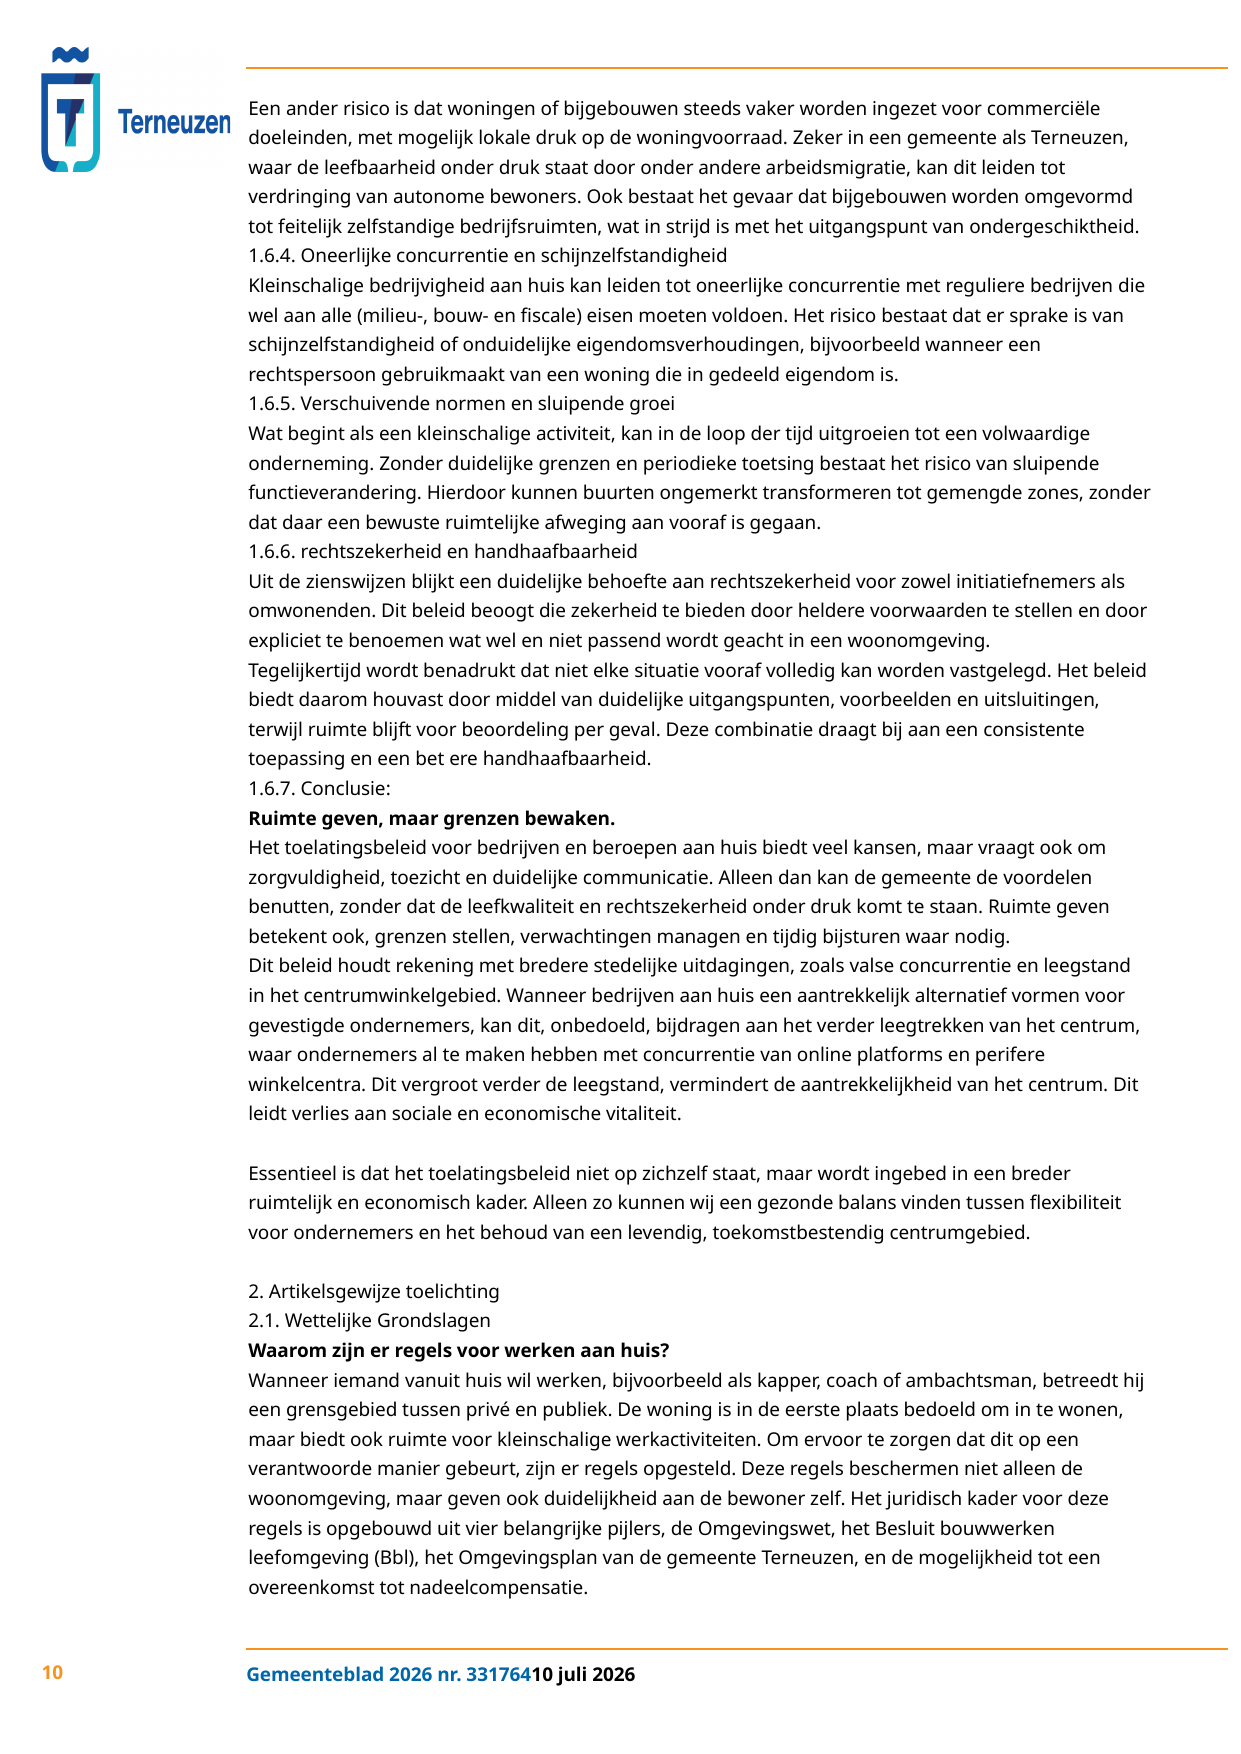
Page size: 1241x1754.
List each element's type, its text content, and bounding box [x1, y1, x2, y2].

text 1.6.4. Oneerlijke concurrentie en schijnzelfstandigheid [248, 243, 1152, 268]
text Een ander risico is dat woningen of bijgebouwen steeds vaker worden ingezet voor commerciële doeleinden, met mogelijk lokale druk op de woningvoorraad. Zeker in een gemeente als Terneuzen, waar de leefbaarheid onder druk staat door onder andere arbeidsmigratie, kan dit leiden tot verdringing van autonome bewoners. Ook bestaat het gevaar dat bijgebouwen worden omgevormd tot feitelijk zelfstandige bedrijfsruimten, wat in strijd is met het uitgangspunt van ondergeschiktheid. [248, 95, 1152, 239]
text Kleinschalige bedrijvigheid aan huis kan leiden tot oneerlijke concurrentie met reguliere bedrijven die wel aan alle (milieu-, bouw- en fiscale) eisen moeten voldoen. Het risico bestaat dat er sprake is van schijnzelfstandigheid of onduidelijke eigendomsverhoudingen, bijvoorbeeld wanneer een rechtspersoon gebruikmaakt van een woning die in gedeeld eigendom is. [248, 272, 1152, 387]
text 1.6.5. Verschuivende normen en sluipende groei [248, 391, 1152, 416]
text 1.6.6. rechtszekerheid en handhaafbaarheid [248, 538, 1152, 564]
text Wat begint als een kleinschalige activiteit, kan in de loop der tijd uitgroeien tot een volwaardige onderneming. Zonder duidelijke grenzen en periodieke toetsing bestaat het risico van sluipende functieverandering. Hierdoor kunnen buurten ongemerkt transformeren tot gemengde zones, zonder dat daar een bewuste ruimtelijke afweging aan vooraf is gegaan. [248, 420, 1152, 535]
text Waarom zijn er regels voor werken aan huis? [248, 1337, 1152, 1363]
text Wanneer iemand vanuit huis wil werken, bijvoorbeeld als kapper, coach of ambachtsman, betreedt hij een grensgebied tussen privé en publiek. De woning is in de eerste plaats bedoeld om in te wonen, maar biedt ook ruimte voor kleinschalige werkactiviteiten. Om ervoor te zorgen dat dit op een verantwoorde manier gebeurt, zijn er regels opgesteld. Deze regels beschermen niet alleen de woonomgeving, maar geven ook duidelijkheid aan de bewoner zelf. Het juridisch kader voor deze regels is opgebouwd uit vier belangrijke pijlers, de Omgevingswet, het Besluit bouwwerken leefomgeving (Bbl), het Omgevingsplan van de gemeente Terneuzen, en de mogelijkheid tot een overeenkomst tot nadeelcompensatie. [248, 1367, 1152, 1600]
text Dit beleid houdt rekening met bredere stedelijke uitdagingen, zoals valse concurrentie en leegstand in het centrumwinkelgebied. Wanneer bedrijven aan huis een aantrekkelijk alternatief vormen voor gevestigde ondernemers, kan dit, onbedoeld, bijdragen aan het verder leegtrekken van het centrum, waar ondernemers al te maken hebben met concurrentie van online platforms en perifere winkelcentra. Dit vergroot verder de leegstand, vermindert de aantrekkelijkheid van het centrum. Dit leidt verlies aan sociale en economische vitaliteit. [248, 953, 1152, 1126]
text Essentieel is dat het toelatingsbeleid niet op zichzelf staat, maar wordt ingebed in een breder ruimtelijk en economisch kader. Alleen zo kunnen wij een gezonde balans vinden tussen flexibiliteit voor ondernemers en het behoud van een levendig, toekomstbestendig centrumgebied. [248, 1160, 1152, 1245]
picture [41, 47, 231, 172]
text Het toelatingsbeleid voor bedrijven en beroepen aan huis biedt veel kansen, maar vraagt ook om zorgvuldigheid, toezicht en duidelijke communicatie. Alleen dan kan de gemeente de voordelen benutten, zonder dat de leefkwaliteit en rechtszekerheid onder druk komt te staan. Ruimte geven betekent ook, grenzen stellen, verwachtingen managen en tijdig bijsturen waar nodig. [248, 834, 1152, 949]
text Ruimte geven, maar grenzen bewaken. [248, 805, 1152, 831]
text Uit de zienswijzen blijkt een duidelijke behoefte aan rechtszekerheid voor zowel initiatiefnemers als omwonenden. Dit beleid beoogt die zekerheid te bieden door heldere voorwaarden te stellen en door expliciet te benoemen wat wel en niet passend wordt geacht in een woonomgeving. [248, 568, 1152, 653]
text 2.1. Wettelijke Grondslagen [248, 1308, 1152, 1333]
text 1.6.7. Conclusie: [248, 775, 1152, 801]
text 2. Artikelsgewijze toelichting [248, 1278, 1152, 1304]
text Tegelijkertijd wordt benadrukt dat niet elke situatie vooraf volledig kan worden vastgelegd. Het beleid biedt daarom houvast door middel van duidelijke uitgangspunten, voorbeelden en uitsluitingen, terwijl ruimte blijft voor beoordeling per geval. Deze combinatie draagt bij aan een consistente toepassing en een bet ere handhaafbaarheid. [248, 657, 1152, 771]
